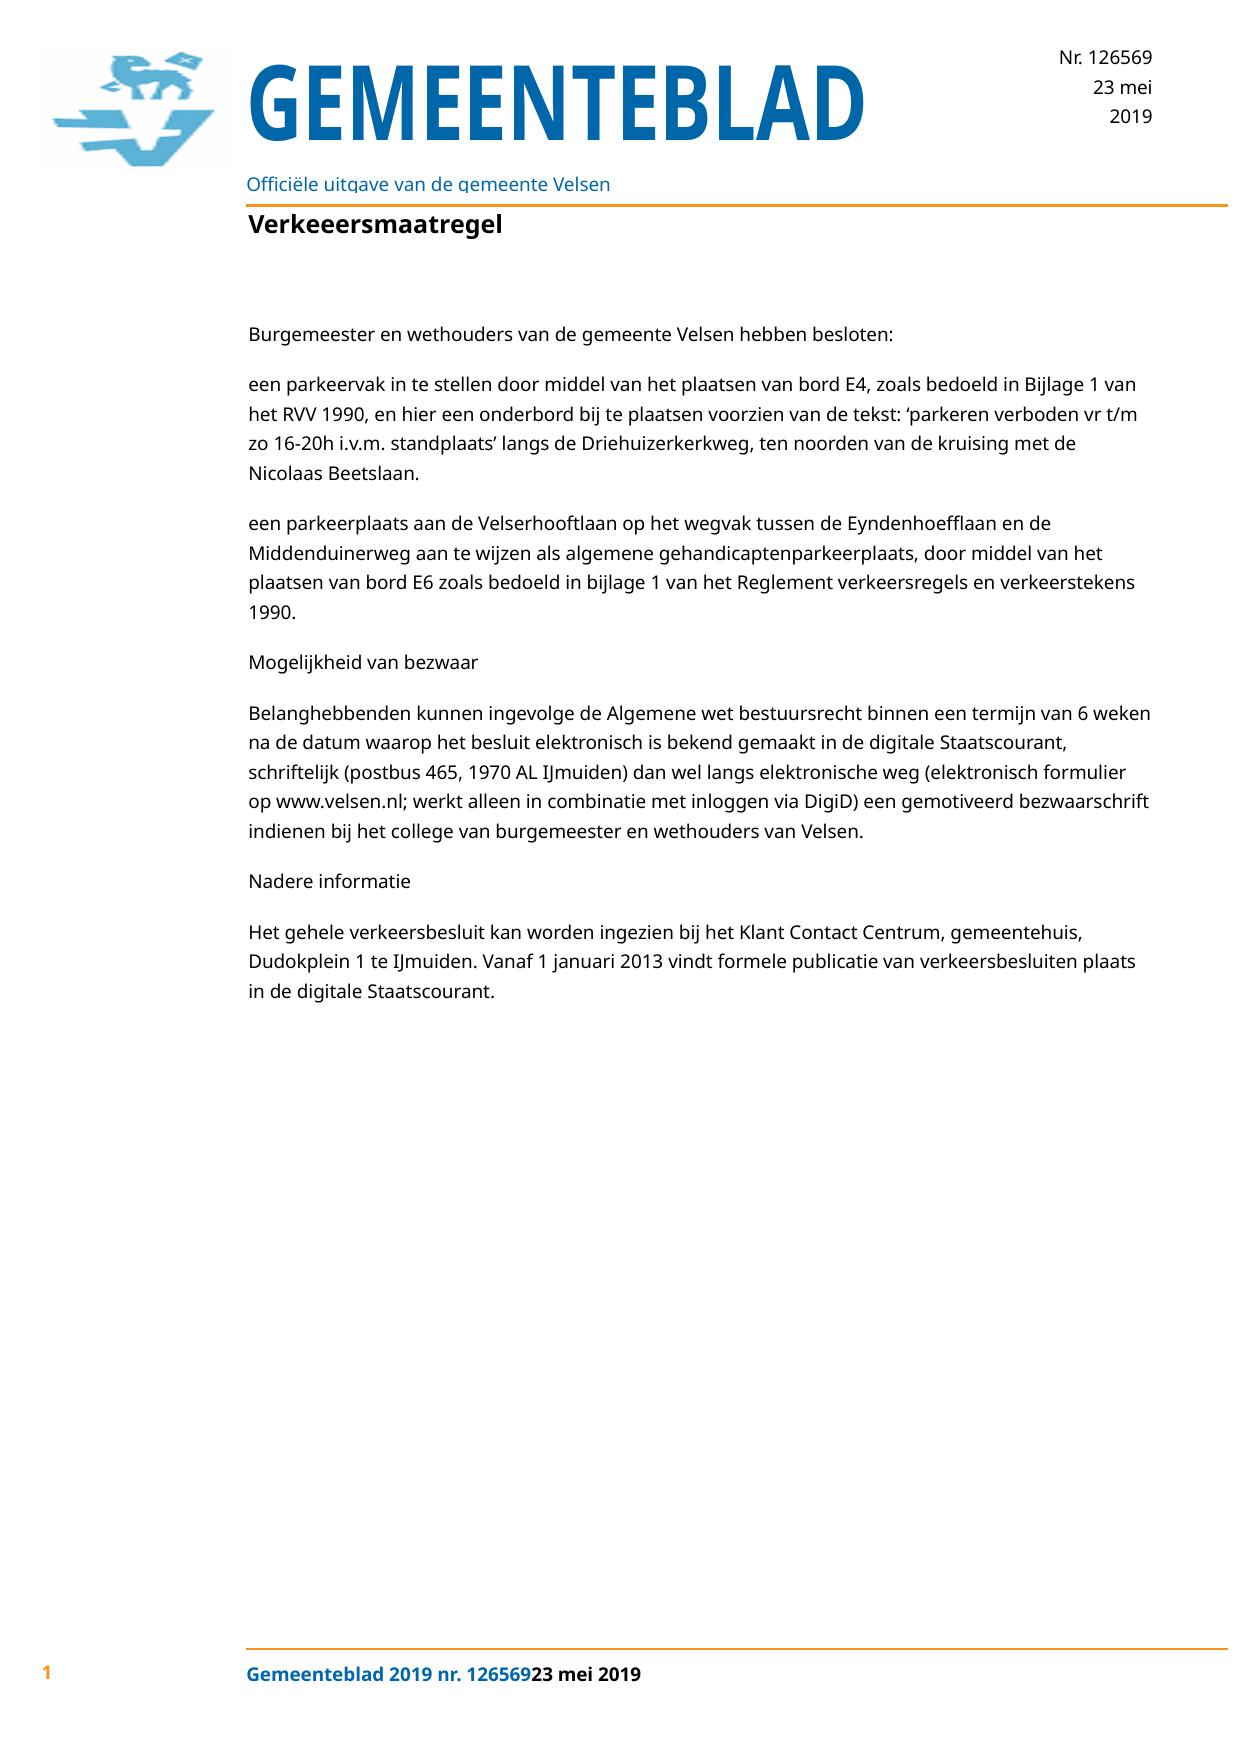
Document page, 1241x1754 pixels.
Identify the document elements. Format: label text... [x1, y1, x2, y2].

text Belanghebbenden kunnen ingevolge de Algemene wet bestuursrecht binnen een termijn van 6 weken na de datum waarop het besluit elektronisch is bekend gemaakt in de digitale Staatscourant, schriftelijk (postbus 465, 1970 AL IJmuiden) dan wel langs elektronische weg (elektronisch formulier op www.velsen.nl; werkt alleen in combinatie met inloggen via DigiD) een gemotiveerd bezwaarschrift indienen bij het college van burgemeester en wethouders van Velsen. [248, 700, 1152, 844]
text Het gehele verkeersbesluit kan worden ingezien bij het Klant Contact Centrum, gemeentehuis, Dudokplein 1 te IJmuiden. Vanaf 1 januari 2013 vindt formele publicatie van verkeersbesluiten plaats in de digitale Staatscourant. [248, 919, 1152, 1004]
text Burgemeester en wethouders van de gemeente Velsen hebben besloten: [248, 321, 1152, 346]
picture [41, 47, 231, 172]
text een parkeervak in te stellen door middel van het plaatsen van bord E4, zoals bedoeld in Bijlage 1 van het RVV 1990, en hier een onderbord bij te plaatsen voorzien van de tekst: ‘parkeren verboden vr t/m zo 16-20h i.v.m. standplaats’ langs de Driehuizerkerkweg, ten noorden van de kruising met de Nicolaas Beetslaan. [248, 371, 1152, 486]
text Mogelijkheid van bezwaar [248, 649, 1152, 675]
text Nadere informatie [248, 869, 1152, 894]
text Verkeeersmaatregel [248, 207, 1152, 241]
text een parkeerplaats aan de Velserhooftlaan op het wegvak tussen de Eyndenhoefflaan en de Middenduinerweg aan te wijzen als algemene gehandicaptenparkeerplaats, door middel van het plaatsen van bord E6 zoals bedoeld in bijlage 1 van het Reglement verkeersregels en verkeerstekens 1990. [248, 510, 1152, 625]
